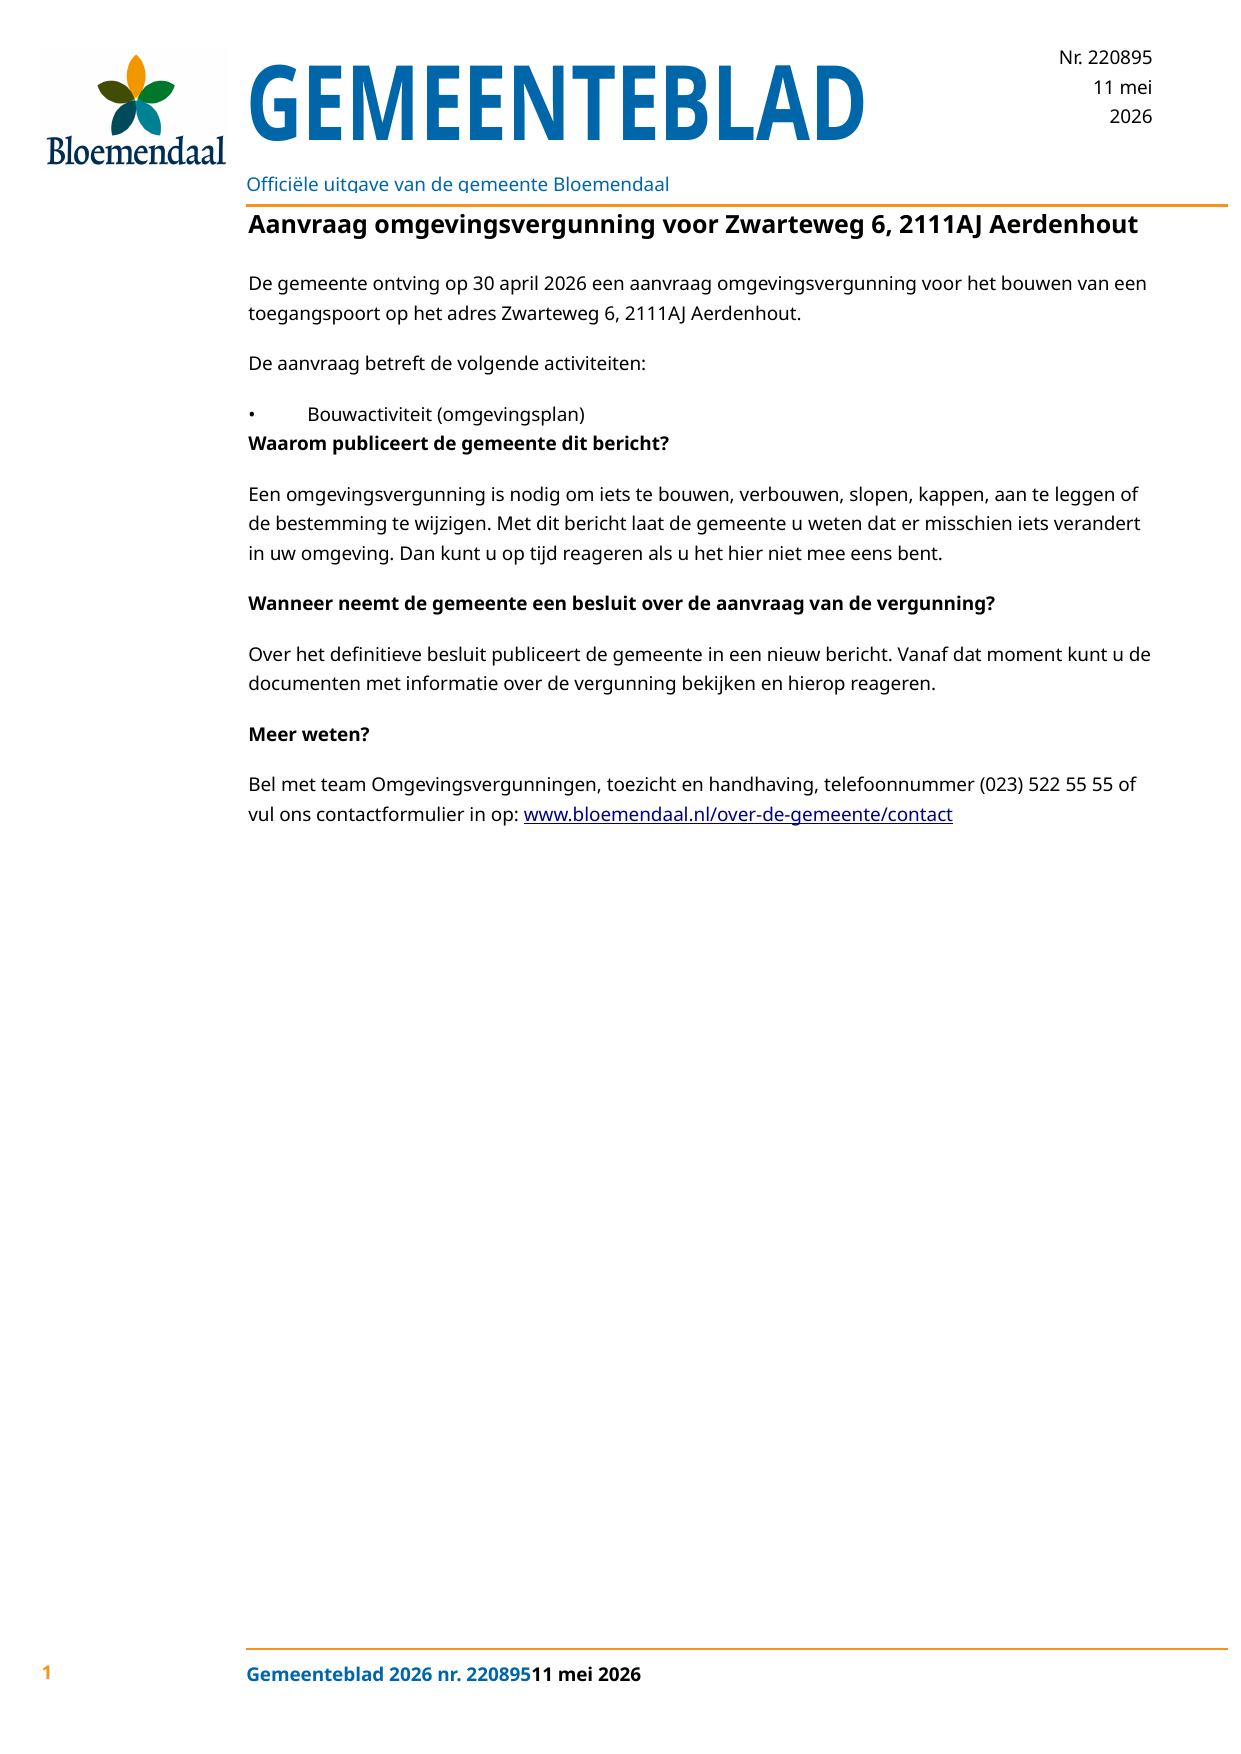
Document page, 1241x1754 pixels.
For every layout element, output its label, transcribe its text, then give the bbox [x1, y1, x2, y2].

text Aanvraag omgevingsvergunning voor Zwarteweg 6, 2111AJ Aerdenhout [248, 207, 1152, 241]
text Bel met team Omgevingsvergunningen, toezicht en handhaving, telefoonnummer (023) 522 55 55 of vul ons contactformulier in op: www.bloemendaal.nl/over-de-gemeente/contact [248, 771, 1152, 826]
picture [41, 47, 231, 172]
text Een omgevingsvergunning is nodig om iets te bouwen, verbouwen, slopen, kappen, aan te leggen of de bestemming te wijzigen. Met dit bericht laat de gemeente u weten dat er misschien iets verandert in uw omgeving. Dan kunt u op tijd reageren als u het hier niet mee eens bent. [248, 481, 1152, 566]
text Over het definitieve besluit publiceert de gemeente in een nieuw bericht. Vanaf dat moment kunt u de documenten met informatie over de vergunning bekijken en hierop reageren. [248, 641, 1152, 696]
list Bouwactiviteit (omgevingsplan) [248, 401, 1152, 426]
text Meer weten? [248, 721, 1152, 746]
text De gemeente ontving op 30 april 2026 een aanvraag omgevingsvergunning voor het bouwen van een toegangspoort op het adres Zwarteweg 6, 2111AJ Aerdenhout. [248, 270, 1152, 326]
text Waarom publiceert de gemeente dit bericht? [248, 430, 1152, 456]
text De aanvraag betreft de volgende activiteiten: [248, 350, 1152, 376]
text Wanneer neemt de gemeente een besluit over de aanvraag van de vergunning? [248, 590, 1152, 616]
